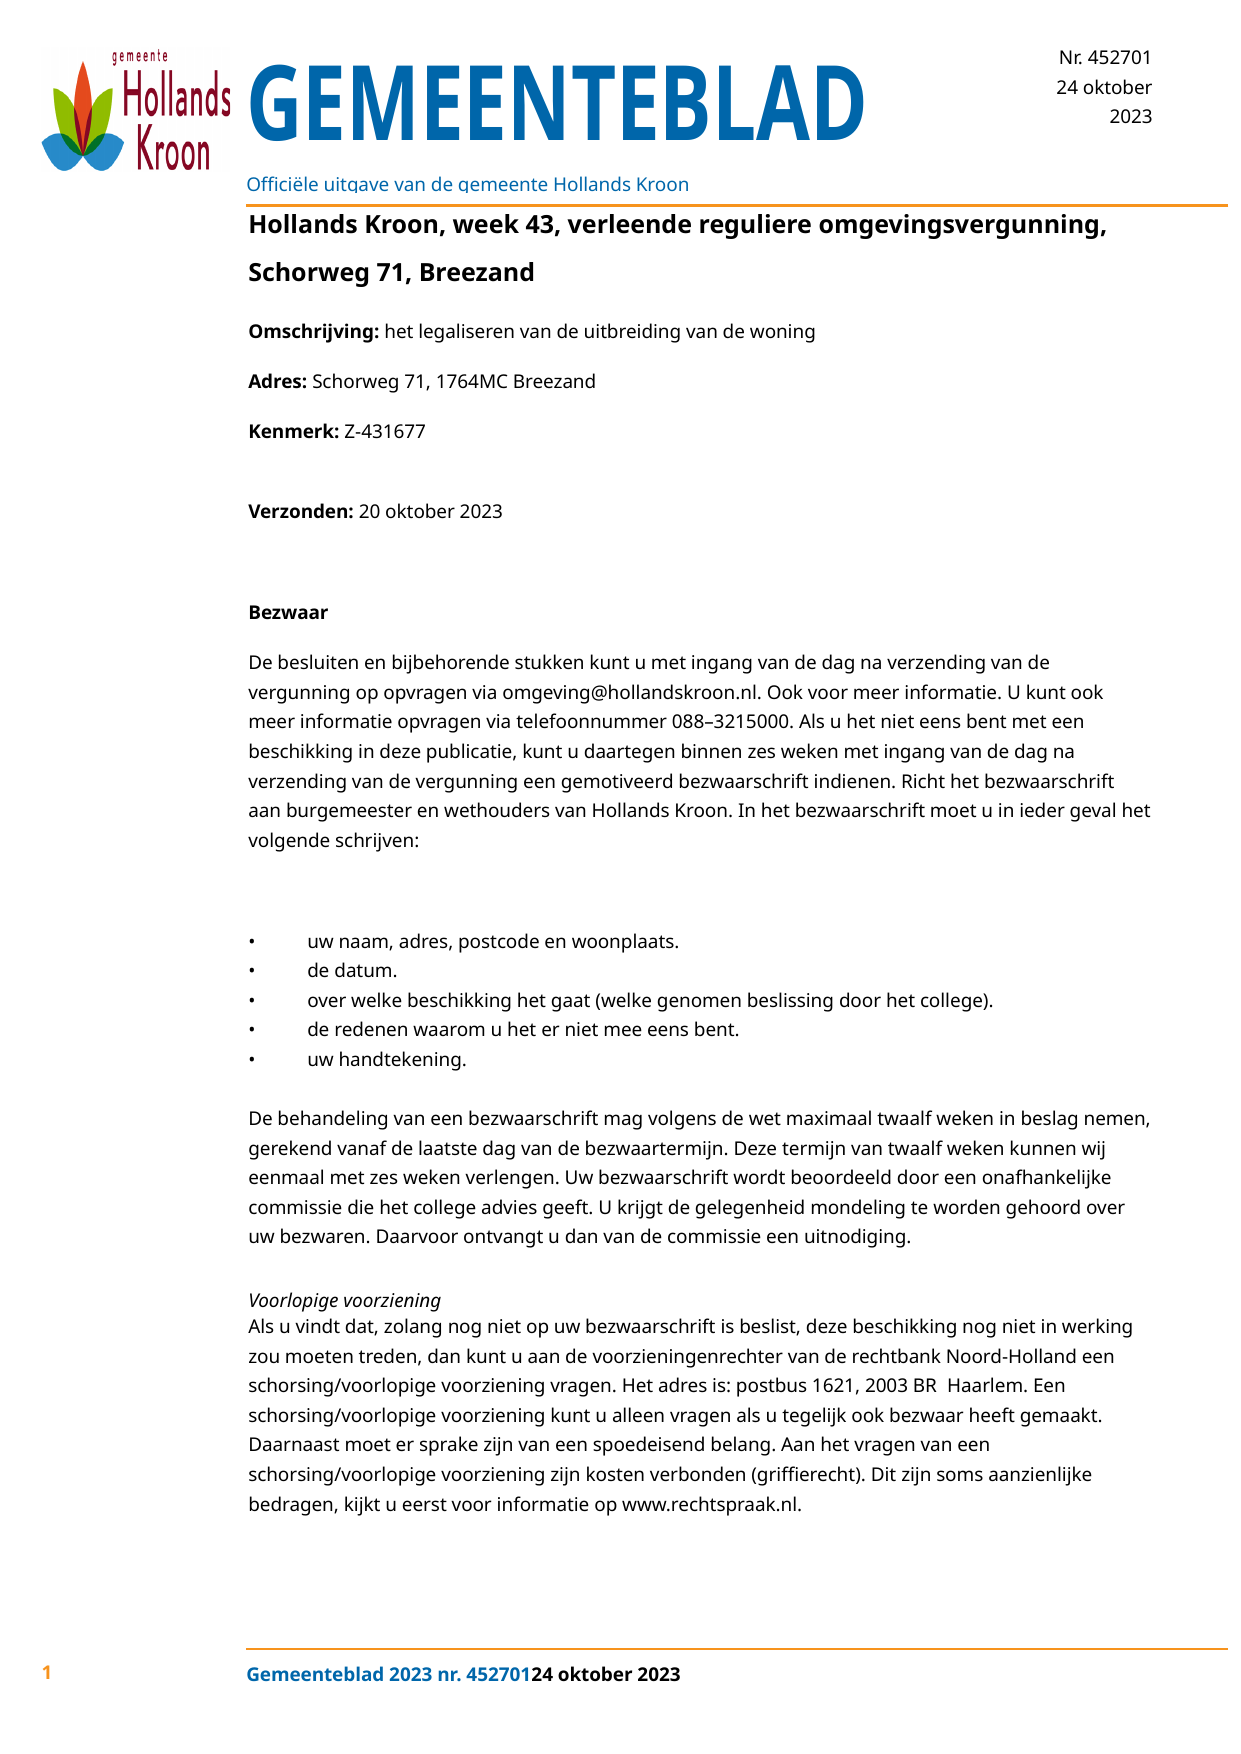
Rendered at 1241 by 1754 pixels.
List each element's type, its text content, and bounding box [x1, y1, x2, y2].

text Adres: Schorweg 71, 1764MC Breezand [248, 368, 1152, 394]
text De besluiten en bijbehorende stukken kunt u met ingang van de dag na verzending van de vergunning op opvragen via omgeving@hollandskroon.nl. Ook voor meer informatie. U kunt ook meer informatie opvragen via telefoonnummer 088–3215000. Als u het niet eens bent met een beschikking in deze publicatie, kunt u daartegen binnen zes weken met ingang van de dag na verzending van de vergunning een gemotiveerd bezwaarschrift indienen. Richt het bezwaarschrift aan burgemeester en wethouders van Hollands Kroon. In het bezwaarschrift moet u in ieder geval het volgende schrijven: [248, 649, 1152, 853]
text Kenmerk: Z-431677 [248, 419, 1152, 444]
text Als u vindt dat, zolang nog niet op uw bezwaarschrift is beslist, deze beschikking nog niet in werking zou moeten treden, dan kunt u aan de voorzieningenrechter van de rechtbank Noord-Holland een schorsing/voorlopige voorziening vragen. Het adres is: postbus 1621, 2003 BR Haarlem. Een schorsing/voorlopige voorziening kunt u alleen vragen als u tegelijk ook bezwaar heeft gemaakt. Daarnaast moet er sprake zijn van een spoedeisend belang. Aan het vragen van een schorsing/voorlopige voorziening zijn kosten verbonden (griffierecht). Dit zijn soms aanzienlijke bedragen, kijkt u eerst voor informatie op www.rechtspraak.nl. [248, 1313, 1152, 1517]
text Omschrijving: het legaliseren van de uitbreiding van de woning [248, 318, 1152, 344]
text Verzonden: 20 oktober 2023 [248, 498, 1152, 524]
text Voorlopige voorziening [248, 1288, 1152, 1313]
table_header [700, 469, 1152, 495]
text Hollands Kroon, week 43, verleende reguliere omgevingsvergunning, Schorweg 71, Breezand [248, 207, 1152, 288]
text Bezwaar [248, 599, 1152, 625]
list de datum. [248, 957, 1152, 983]
list uw naam, adres, postcode en woonplaats. [248, 928, 1152, 953]
text De behandeling van een bezwaarschrift mag volgens de wet maximaal twaalf weken in beslag nemen, gerekend vanaf de laatste dag van de bezwaartermijn. Deze termijn van twaalf weken kunnen wij eenmaal met zes weken verlengen. Uw bezwaarschrift wordt beoordeeld door een onafhankelijke commissie die het college advies geeft. U krijgt de gelegenheid mondeling te worden gehoord over uw bezwaren. Daarvoor ontvangt u dan van de commissie een uitnodiging. [248, 1105, 1152, 1249]
picture [41, 47, 231, 172]
list de redenen waarom u het er niet mee eens bent. [248, 1017, 1152, 1042]
list uw handtekening. [248, 1046, 1152, 1072]
list over welke beschikking het gaat (welke genomen beslissing door het college). [248, 987, 1152, 1013]
table_header [248, 469, 700, 495]
